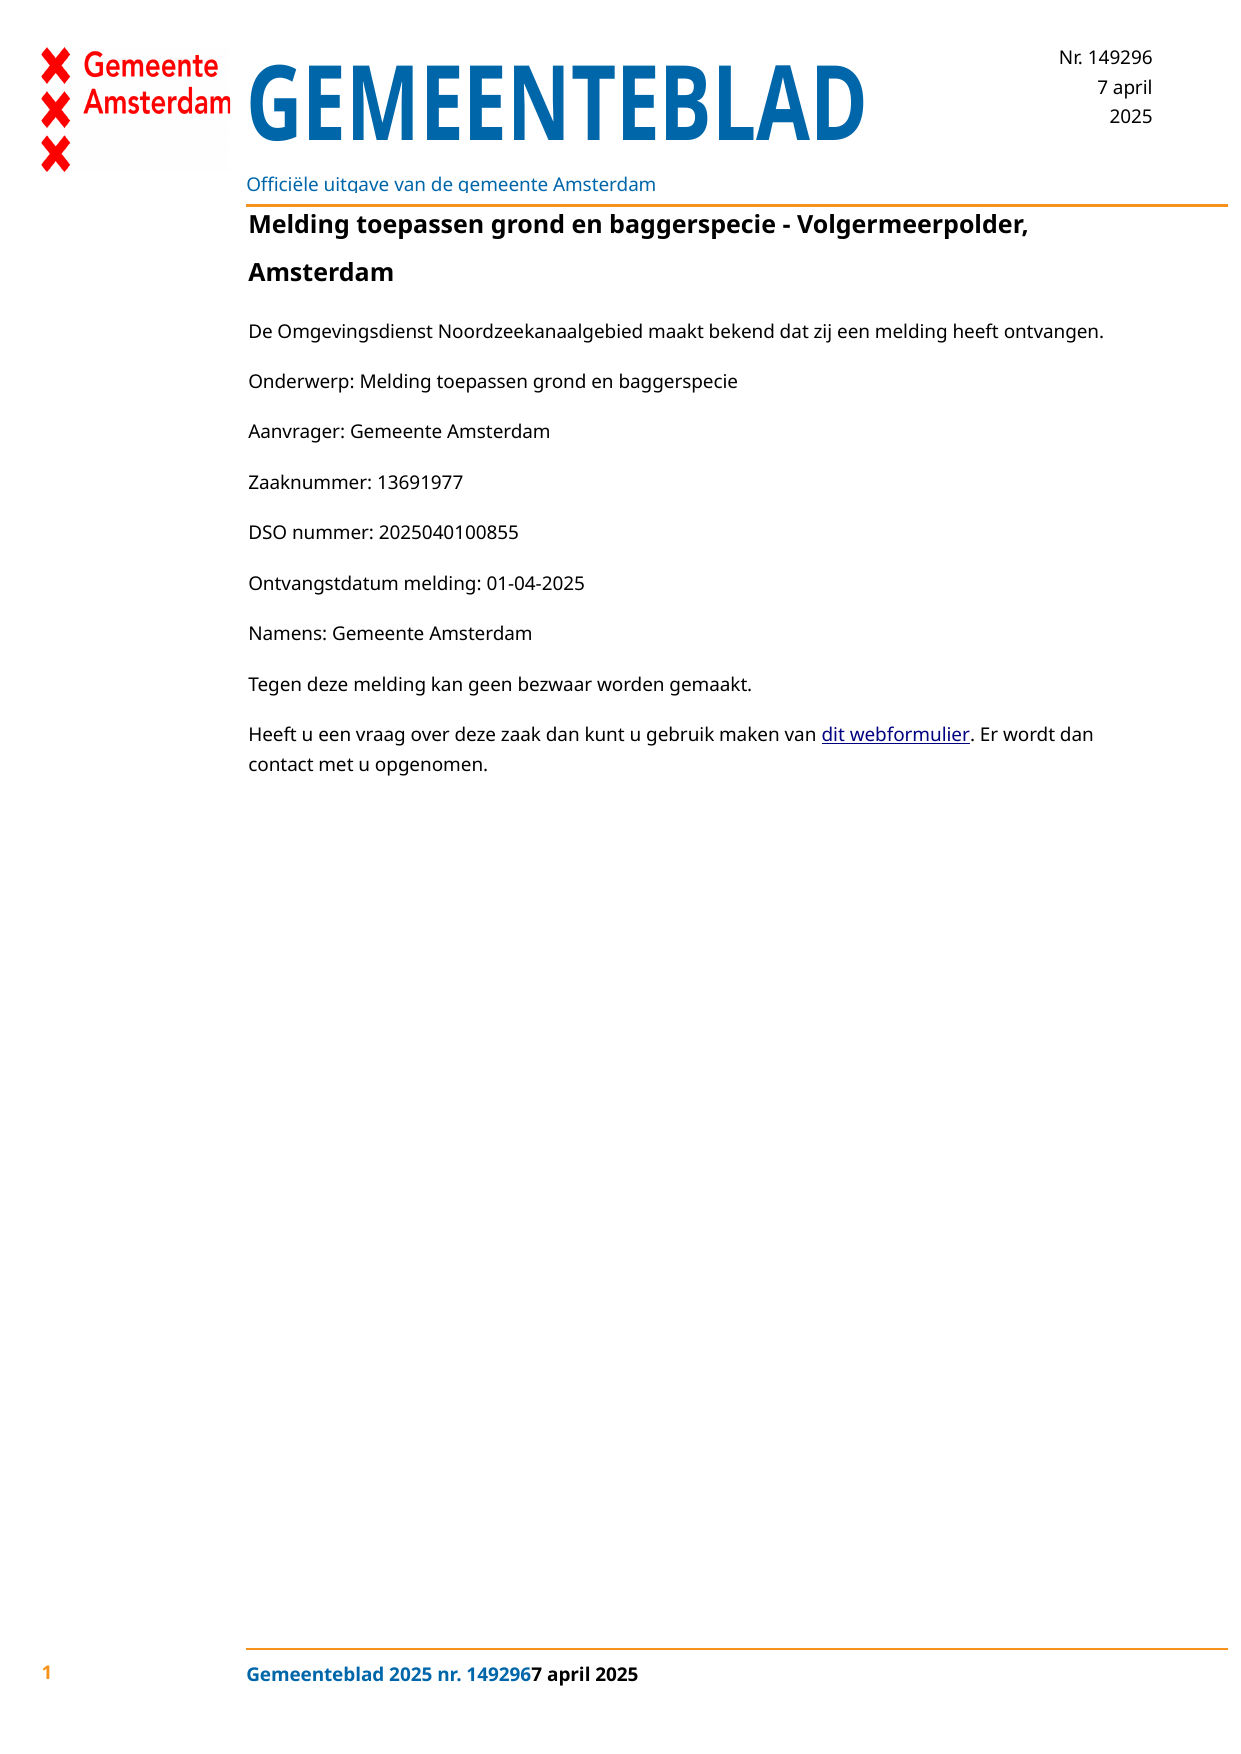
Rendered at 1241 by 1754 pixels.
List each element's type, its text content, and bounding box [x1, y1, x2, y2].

text Onderwerp: Melding toepassen grond en baggerspecie [248, 368, 1152, 394]
text Tegen deze melding kan geen bezwaar worden gemaakt. [248, 671, 1152, 697]
text De Omgevingsdienst Noordzeekanaalgebied maakt bekend dat zij een melding heeft ontvangen. [248, 318, 1152, 344]
text Ontvangstdatum melding: 01-04-2025 [248, 570, 1152, 596]
text Melding toepassen grond en baggerspecie - Volgermeerpolder, Amsterdam [248, 207, 1152, 288]
text Zaaknummer: 13691977 [248, 469, 1152, 495]
picture [41, 47, 231, 172]
text Namens: Gemeente Amsterdam [248, 620, 1152, 646]
text Aanvrager: Gemeente Amsterdam [248, 419, 1152, 444]
text Heeft u een vraag over deze zaak dan kunt u gebruik maken van dit webformulier. Er wordt dan contact met u opgenomen. [248, 721, 1152, 777]
text DSO nummer: 2025040100855 [248, 519, 1152, 545]
